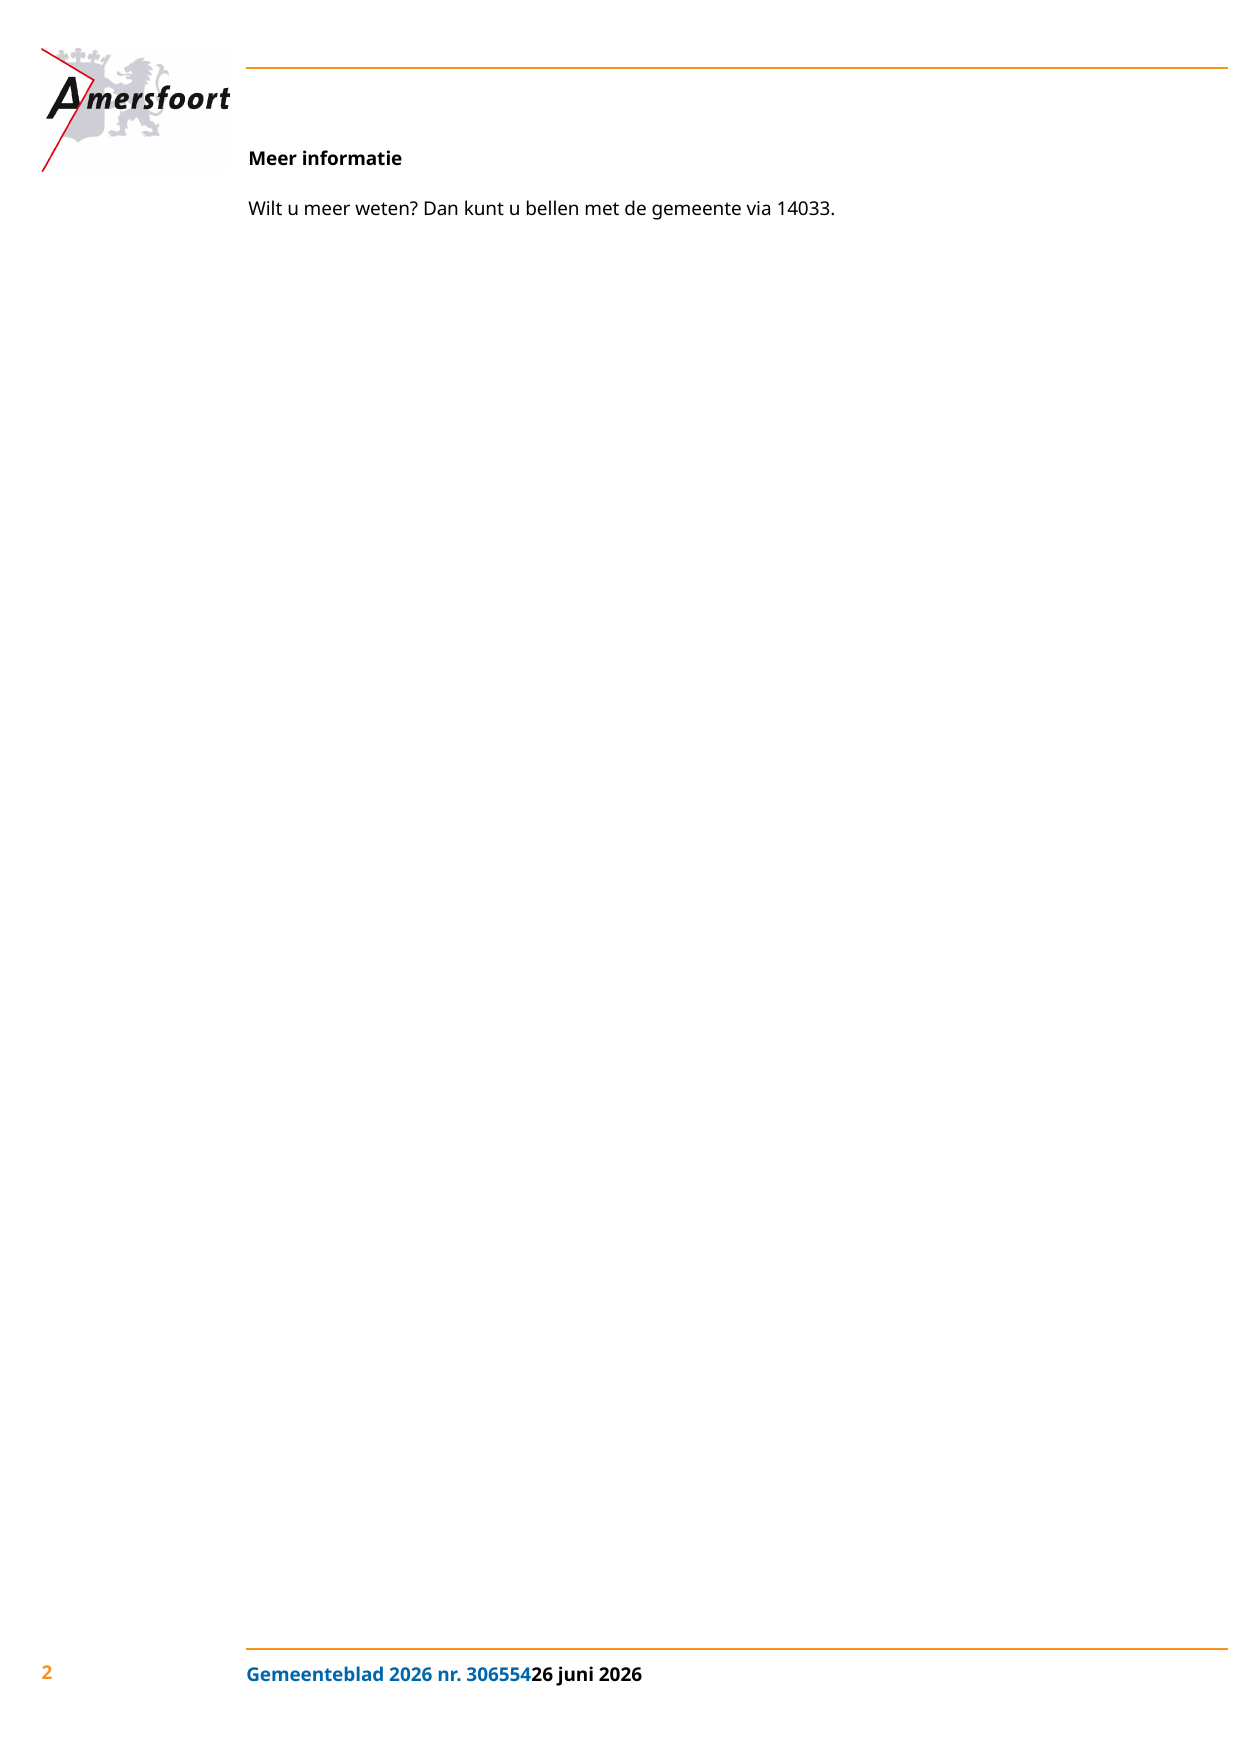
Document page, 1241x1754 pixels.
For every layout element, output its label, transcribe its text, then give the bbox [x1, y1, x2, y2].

text Wilt u meer weten? Dan kunt u bellen met de gemeente via 14033. [248, 196, 1152, 221]
picture [41, 47, 231, 172]
text Meer informatie [248, 145, 1152, 171]
